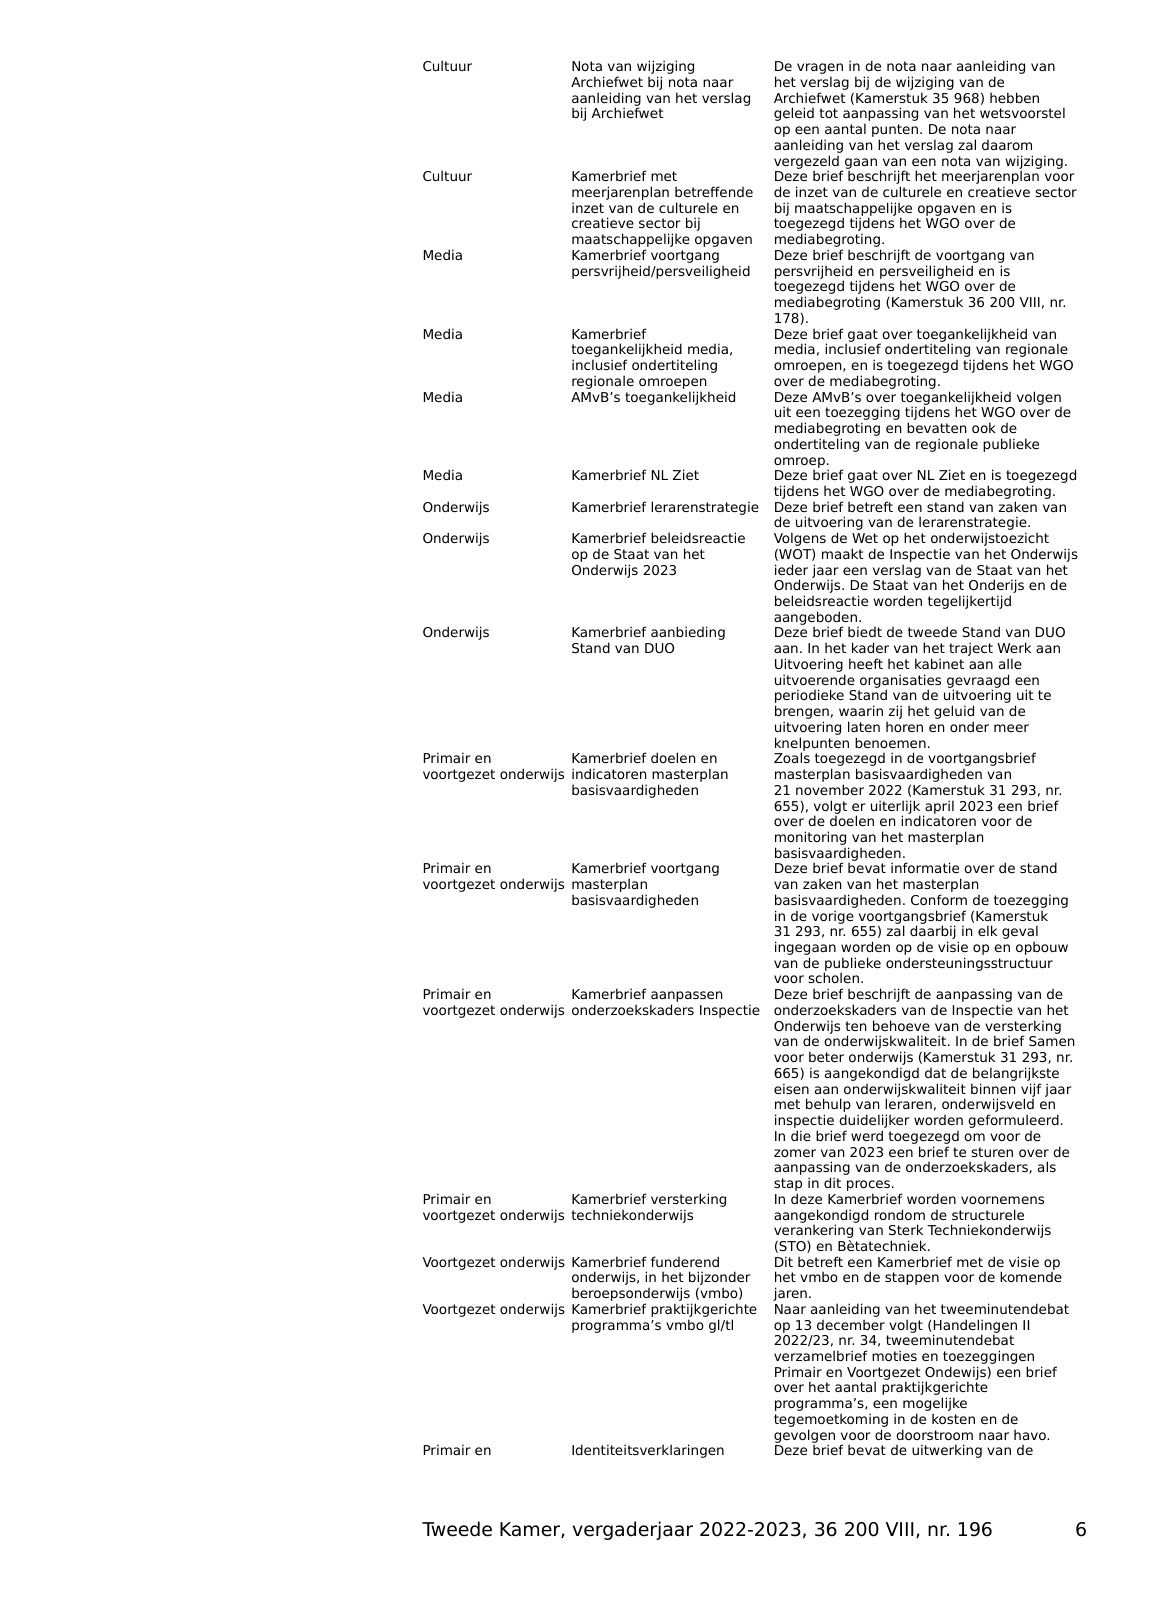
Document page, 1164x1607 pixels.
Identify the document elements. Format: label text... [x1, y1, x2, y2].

table_cell Deze brief beschrijft de voortgang van persvrijheid en persveiligheid en is toegezegd tijdens het WGO over de mediabegroting (Kamerstuk 36 200 VIII, nr. 178). [768, 248, 1087, 326]
table_cell Onderwijs [422, 500, 565, 531]
table_cell Kamerbrief NL Ziet [565, 468, 768, 499]
table_cell Kamerbrief lerarenstrategie [565, 500, 768, 531]
table_cell Kamerbrief toegankelijkheid media, inclusief ondertiteling regionale omroepen [565, 326, 768, 389]
table_cell Media [422, 468, 565, 499]
table_cell AMvB’s toegankelijkheid [565, 389, 768, 468]
table_cell Nota van wijziging Archiefwet bij nota naar aanleiding van het verslag bij Archiefwet [565, 59, 768, 169]
table_cell Primair en voortgezet onderwijs [422, 987, 565, 1192]
table_cell Primair en voortgezet onderwijs [422, 751, 565, 861]
table_cell Cultuur [422, 169, 565, 248]
table_cell Voortgezet onderwijs [422, 1255, 565, 1302]
table_cell Deze brief biedt de tweede Stand van DUO aan. In het kader van het traject Werk aan Uitvoering heeft het kabinet aan alle uitvoerende organisaties gevraagd een periodieke Stand van de uitvoering uit te brengen, waarin zij het geluid van de uitvoering laten horen en onder meer knelpunten benoemen. [768, 625, 1087, 751]
table_cell Zoals toegezegd in de voortgangsbrief masterplan basisvaardigheden van 21 november 2022 (Kamerstuk 31 293, nr. 655), volgt er uiterlijk april 2023 een brief over de doelen en indicatoren voor de monitoring van het masterplan basisvaardigheden. [768, 751, 1087, 861]
table_cell Kamerbrief versterking techniekonderwijs [565, 1192, 768, 1254]
table_cell Dit betreft een Kamerbrief met de visie op het vmbo en de stappen voor de komende jaren. [768, 1255, 1087, 1302]
table_cell Kamerbrief aanbieding Stand van DUO [565, 625, 768, 751]
table_cell Media [422, 248, 565, 326]
table_cell Kamerbrief met meerjarenplan betreffende inzet van de culturele en creatieve sector bij maatschappelijke opgaven [565, 169, 768, 248]
table_cell Deze brief bevat de uitwerking van de [768, 1443, 1087, 1459]
table_cell Kamerbrief funderend onderwijs, in het bijzonder beroepsonderwijs (vmbo) [565, 1255, 768, 1302]
table_cell Volgens de Wet op het onderwijstoezicht (WOT) maakt de Inspectie van het Onderwijs ieder jaar een verslag van de Staat van het Onderwijs. De Staat van het Onderijs en de beleidsreactie worden tegelijkertijd aangeboden. [768, 531, 1087, 625]
table_cell Kamerbrief voortgang persvrijheid/persveiligheid [565, 248, 768, 326]
table_cell Kamerbrief doelen en indicatoren masterplan basisvaardigheden [565, 751, 768, 861]
table_cell Deze brief gaat over toegankelijkheid van media, inclusief ondertiteling van regionale omroepen, en is toegezegd tijdens het WGO over de mediabegroting. [768, 326, 1087, 389]
table_cell Deze brief bevat informatie over de stand van zaken van het masterplan basisvaardigheden. Conform de toezegging in de vorige voortgangsbrief (Kamerstuk 31 293, nr. 655) zal daarbij in elk geval ingegaan worden op de visie op en opbouw van de publieke ondersteuningsstructuur voor scholen. [768, 861, 1087, 987]
table_cell Kamerbrief beleidsreactie op de Staat van het Onderwijs 2023 [565, 531, 768, 625]
table_cell Kamerbrief aanpassen onderzoekskaders Inspectie [565, 987, 768, 1192]
table_cell Onderwijs [422, 531, 565, 625]
table_cell Kamerbrief praktijkgerichte programma’s vmbo gl/tl [565, 1302, 768, 1443]
table_cell Voortgezet onderwijs [422, 1302, 565, 1443]
table_cell Media [422, 326, 565, 389]
table_cell Naar aanleiding van het tweeminutendebat op 13 december volgt (Handelingen II 2022/23, nr. 34, tweeminutendebat verzamelbrief moties en toezeggingen Primair en Voortgezet Ondewijs) een brief over het aantal praktijkgerichte programma’s, een mogelijke tegemoetkoming in de kosten en de gevolgen voor de doorstroom naar havo. [768, 1302, 1087, 1443]
table_cell Deze brief gaat over NL Ziet en is toegezegd tijdens het WGO over de mediabegroting. [768, 468, 1087, 499]
table_cell Identiteitsverklaringen [565, 1443, 768, 1459]
table_cell In deze Kamerbrief worden voornemens aangekondigd rondom de structurele verankering van Sterk Techniekonderwijs (STO) en Bètatechniek. [768, 1192, 1087, 1254]
table_cell Media [422, 389, 565, 468]
table_cell Cultuur [422, 59, 565, 169]
table_cell Primair en [422, 1443, 565, 1459]
table_cell Deze AMvB’s over toegankelijkheid volgen uit een toezegging tijdens het WGO over de mediabegroting en bevatten ook de ondertiteling van de regionale publieke omroep. [768, 389, 1087, 468]
table_cell De vragen in de nota naar aanleiding van het verslag bij de wijziging van de Archiefwet (Kamerstuk 35 968) hebben geleid tot aanpassing van het wetsvoorstel op een aantal punten. De nota naar aanleiding van het verslag zal daarom vergezeld gaan van een nota van wijziging. [768, 59, 1087, 169]
table_cell Onderwijs [422, 625, 565, 751]
table_cell Deze brief beschrijft het meerjarenplan voor de inzet van de culturele en creatieve sector bij maatschappelijke opgaven en is toegezegd tijdens het WGO over de mediabegroting. [768, 169, 1087, 248]
table_cell Deze brief beschrijft de aanpassing van de onderzoekskaders van de Inspectie van het Onderwijs ten behoeve van de versterking van de onderwijskwaliteit. In de brief Samen voor beter onderwijs (Kamerstuk 31 293, nr. 665) is aangekondigd dat de belangrijkste eisen aan onderwijskwaliteit binnen vijf jaar met behulp van leraren, onderwijsveld en inspectie duidelijker worden geformuleerd. In die brief werd toegezegd om voor de zomer van 2023 een brief te sturen over de aanpassing van de onderzoekskaders, als stap in dit proces. [768, 987, 1087, 1192]
table_cell Primair en voortgezet onderwijs [422, 1192, 565, 1254]
table_cell Deze brief betreft een stand van zaken van de uitvoering van de lerarenstrategie. [768, 500, 1087, 531]
table_cell Kamerbrief voortgang masterplan basisvaardigheden [565, 861, 768, 987]
table_cell Primair en voortgezet onderwijs [422, 861, 565, 987]
